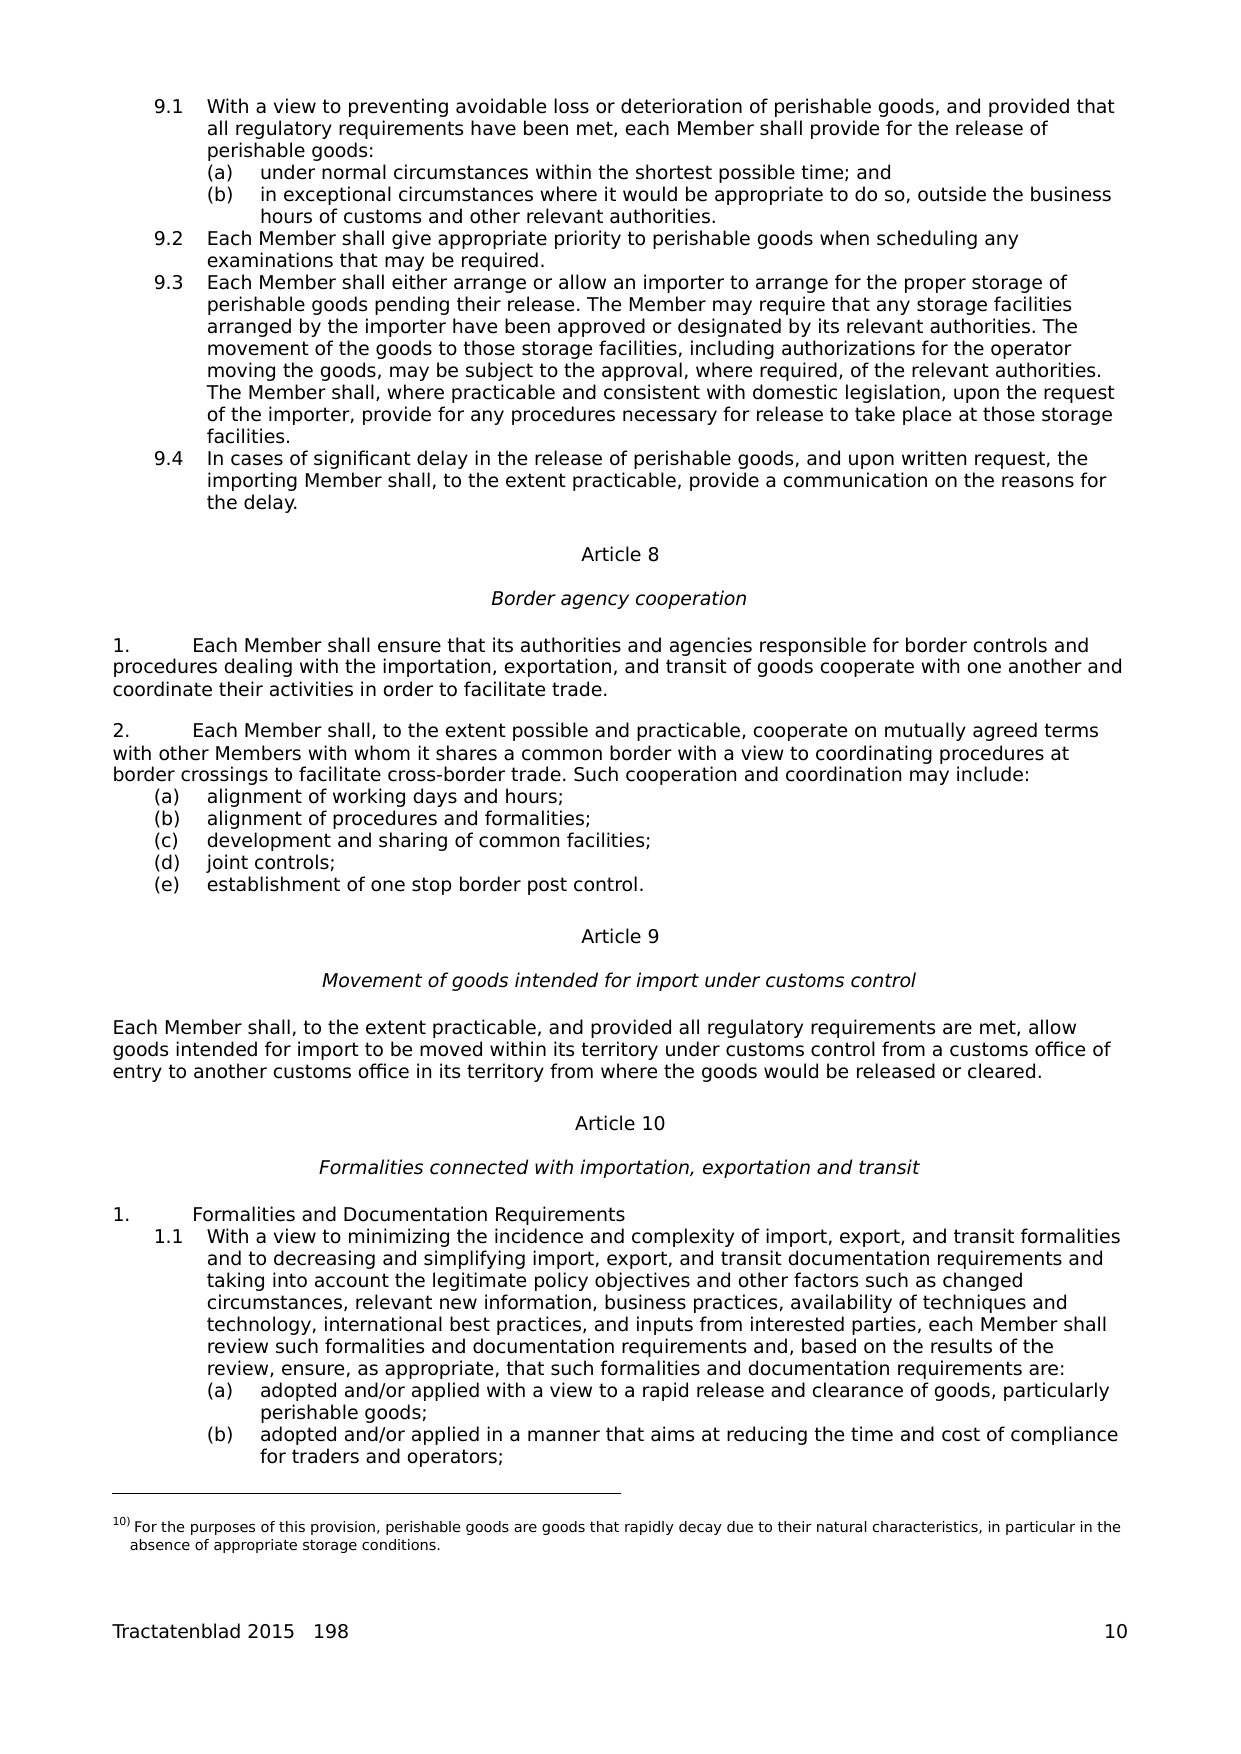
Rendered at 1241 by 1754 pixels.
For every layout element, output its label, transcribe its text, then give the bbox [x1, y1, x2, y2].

text (b) alignment of procedures and formalities; [153, 808, 1128, 830]
text 1. Each Member shall ensure that its authorities and agencies responsible for border controls and procedures dealing with the importation, exportation, and transit of goods cooperate with one another and coordinate their activities in order to facilitate trade. [112, 634, 1128, 700]
subtitle Article 8 Border agency cooperation [112, 543, 1128, 609]
text 9.4 In cases of significant delay in the release of perishable goods, and upon written request, the importing Member shall, to the extent practicable, provide a communication on the reasons for the delay. [153, 448, 1128, 513]
text 9.2 Each Member shall give appropriate priority to perishable goods when scheduling any examinations that may be required. [153, 228, 1128, 272]
text For the purposes of this provision, perishable goods are goods that rapidly decay due to their natural characteristics, in particular in the absence of appropriate storage conditions. [112, 1515, 1128, 1554]
text (c) development and sharing of common facilities; [153, 830, 1128, 852]
text 1.1 With a view to minimizing the incidence and complexity of import, export, and transit formalities and to decreasing and simplifying import, export, and transit documentation requirements and taking into account the legitimate policy objectives and other factors such as changed circumstances, relevant new information, business practices, availability of techniques and technology, international best practices, and inputs from interested parties, each Member shall review such formalities and documentation requirements and, based on the results of the review, ensure, as appropriate, that such formalities and documentation requirements are: [153, 1226, 1128, 1380]
text 1. Formalities and Documentation Requirements [112, 1204, 1128, 1226]
text Each Member shall, to the extent practicable, and provided all regulatory requirements are met, allow goods intended for import to be moved within its territory under customs control from a customs office of entry to another customs office in its territory from where the goods would be released or cleared. [112, 1017, 1128, 1083]
text (a) alignment of working days and hours; [153, 786, 1128, 808]
text 2. Each Member shall, to the extent possible and practicable, cooperate on mutually agreed terms with other Members with whom it shares a common border with a view to coordinating procedures at border crossings to facilitate cross-border trade. Such cooperation and coordination may include: [112, 720, 1128, 786]
text (b) in exceptional circumstances where it would be appropriate to do so, outside the business hours of customs and other relevant authorities. [207, 184, 1128, 228]
subtitle Article 9 Movement of goods intended for import under customs control [112, 926, 1128, 992]
text (d) joint controls; [153, 852, 1128, 874]
text (e) establishment of one stop border post control. [153, 874, 1128, 896]
text (a) adopted and/or applied with a view to a rapid release and clearance of goods, particularly perishable goods; [207, 1380, 1128, 1424]
text 9.3 Each Member shall either arrange or allow an importer to arrange for the proper storage of perishable goods pending their release. The Member may require that any storage facilities arranged by the importer have been approved or designated by its relevant authorities. The movement of the goods to those storage facilities, including authorizations for the operator moving the goods, may be subject to the approval, where required, of the relevant authorities. The Member shall, where practicable and consistent with domestic legislation, upon the request of the importer, provide for any procedures necessary for release to take place at those storage facilities. [153, 272, 1128, 448]
text (a) under normal circumstances within the shortest possible time; and [207, 162, 1128, 184]
text 9.1 With a view to preventing avoidable loss or deterioration of perishable goods, and provided that all regulatory requirements have been met, each Member shall provide for the release of perishable goods: [153, 96, 1128, 162]
text (b) adopted and/or applied in a manner that aims at reducing the time and cost of compliance for traders and operators; [207, 1424, 1128, 1468]
subtitle Article 10 Formalities connected with importation, exportation and transit [112, 1113, 1128, 1179]
